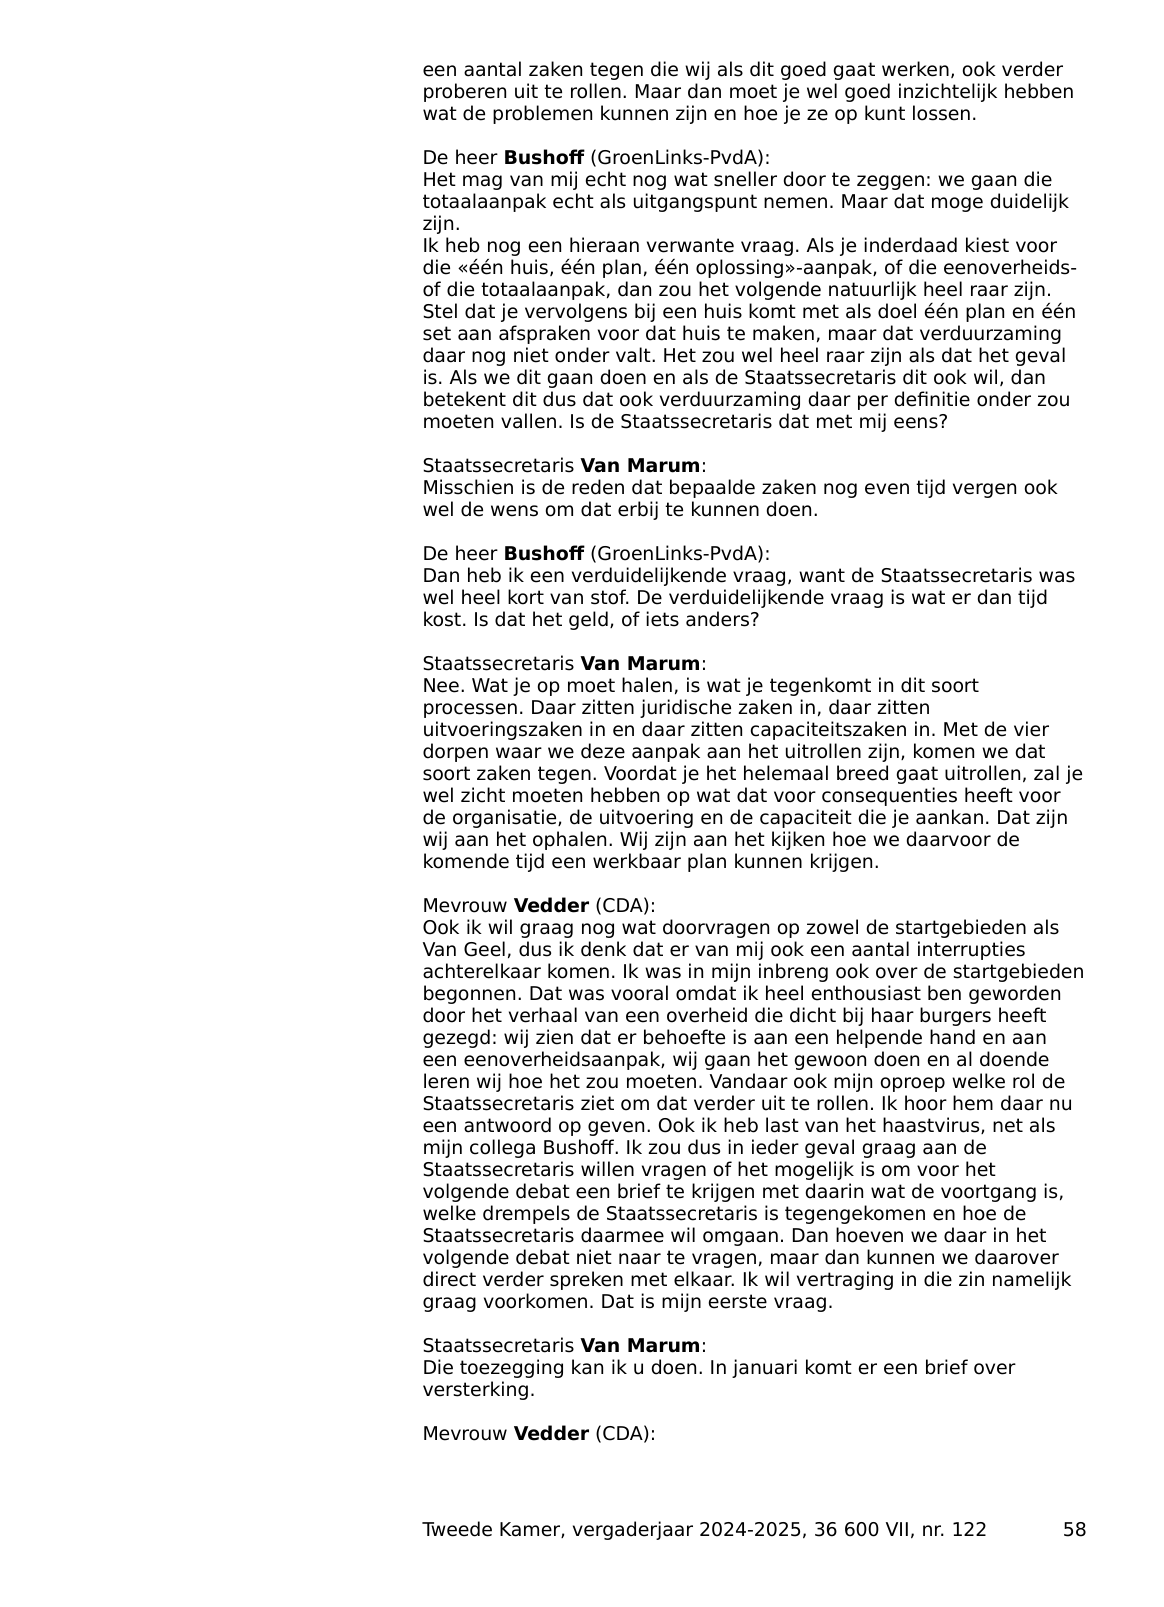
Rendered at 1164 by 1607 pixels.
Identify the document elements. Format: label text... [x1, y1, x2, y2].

text een aantal zaken tegen die wij als dit goed gaat werken, ook verder proberen uit te rollen. Maar dan moet je wel goed inzichtelijk hebben wat de problemen kunnen zijn en hoe je ze op kunt lossen. [422, 59, 1087, 125]
text Staatssecretaris Van Marum: [422, 455, 1087, 477]
text Staatssecretaris Van Marum: [422, 653, 1087, 675]
text Mevrouw Vedder (CDA): [422, 1423, 1087, 1445]
text Ook ik wil graag nog wat doorvragen op zowel de startgebieden als Van Geel, dus ik denk dat er van mij ook een aantal interrupties achterelkaar komen. Ik was in mijn inbreng ook over de startgebieden begonnen. Dat was vooral omdat ik heel enthousiast ben geworden door het verhaal van een overheid die dicht bij haar burgers heeft gezegd: wij zien dat er behoefte is aan een helpende hand en aan een eenoverheidsaanpak, wij gaan het gewoon doen en al doende leren wij hoe het zou moeten. Vandaar ook mijn oproep welke rol de Staatssecretaris ziet om dat verder uit te rollen. Ik hoor hem daar nu een antwoord op geven. Ook ik heb last van het haastvirus, net als mijn collega Bushoff. Ik zou dus in ieder geval graag aan de Staatssecretaris willen vragen of het mogelijk is om voor het volgende debat een brief te krijgen met daarin wat de voortgang is, welke drempels de Staatssecretaris is tegengekomen en hoe de Staatssecretaris daarmee wil omgaan. Dan hoeven we daar in het volgende debat niet naar te vragen, maar dan kunnen we daarover direct verder spreken met elkaar. Ik wil vertraging in die zin namelijk graag voorkomen. Dat is mijn eerste vraag. [422, 917, 1087, 1313]
text Het mag van mij echt nog wat sneller door te zeggen: we gaan die totaalaanpak echt als uitgangspunt nemen. Maar dat moge duidelijk zijn. [422, 169, 1087, 235]
text Dan heb ik een verduidelijkende vraag, want de Staatssecretaris was wel heel kort van stof. De verduidelijkende vraag is wat er dan tijd kost. Is dat het geld, of iets anders? [422, 565, 1087, 631]
text Staatssecretaris Van Marum: [422, 1335, 1087, 1357]
text Die toezegging kan ik u doen. In januari komt er een brief over versterking. [422, 1357, 1087, 1401]
text Ik heb nog een hieraan verwante vraag. Als je inderdaad kiest voor die «één huis, één plan, één oplossing»-aanpak, of die eenoverheids- of die totaalaanpak, dan zou het volgende natuurlijk heel raar zijn. Stel dat je vervolgens bij een huis komt met als doel één plan en één set aan afspraken voor dat huis te maken, maar dat verduurzaming daar nog niet onder valt. Het zou wel heel raar zijn als dat het geval is. Als we dit gaan doen en als de Staatssecretaris dit ook wil, dan betekent dit dus dat ook verduurzaming daar per definitie onder zou moeten vallen. Is de Staatssecretaris dat met mij eens? [422, 235, 1087, 433]
text De heer Bushoff (GroenLinks-PvdA): [422, 147, 1087, 169]
text De heer Bushoff (GroenLinks-PvdA): [422, 543, 1087, 565]
text Mevrouw Vedder (CDA): [422, 895, 1087, 917]
text Nee. Wat je op moet halen, is wat je tegenkomt in dit soort processen. Daar zitten juridische zaken in, daar zitten uitvoeringszaken in en daar zitten capaciteitszaken in. Met de vier dorpen waar we deze aanpak aan het uitrollen zijn, komen we dat soort zaken tegen. Voordat je het helemaal breed gaat uitrollen, zal je wel zicht moeten hebben op wat dat voor consequenties heeft voor de organisatie, de uitvoering en de capaciteit die je aankan. Dat zijn wij aan het ophalen. Wij zijn aan het kijken hoe we daarvoor de komende tijd een werkbaar plan kunnen krijgen. [422, 675, 1087, 873]
text Misschien is de reden dat bepaalde zaken nog even tijd vergen ook wel de wens om dat erbij te kunnen doen. [422, 477, 1087, 521]
